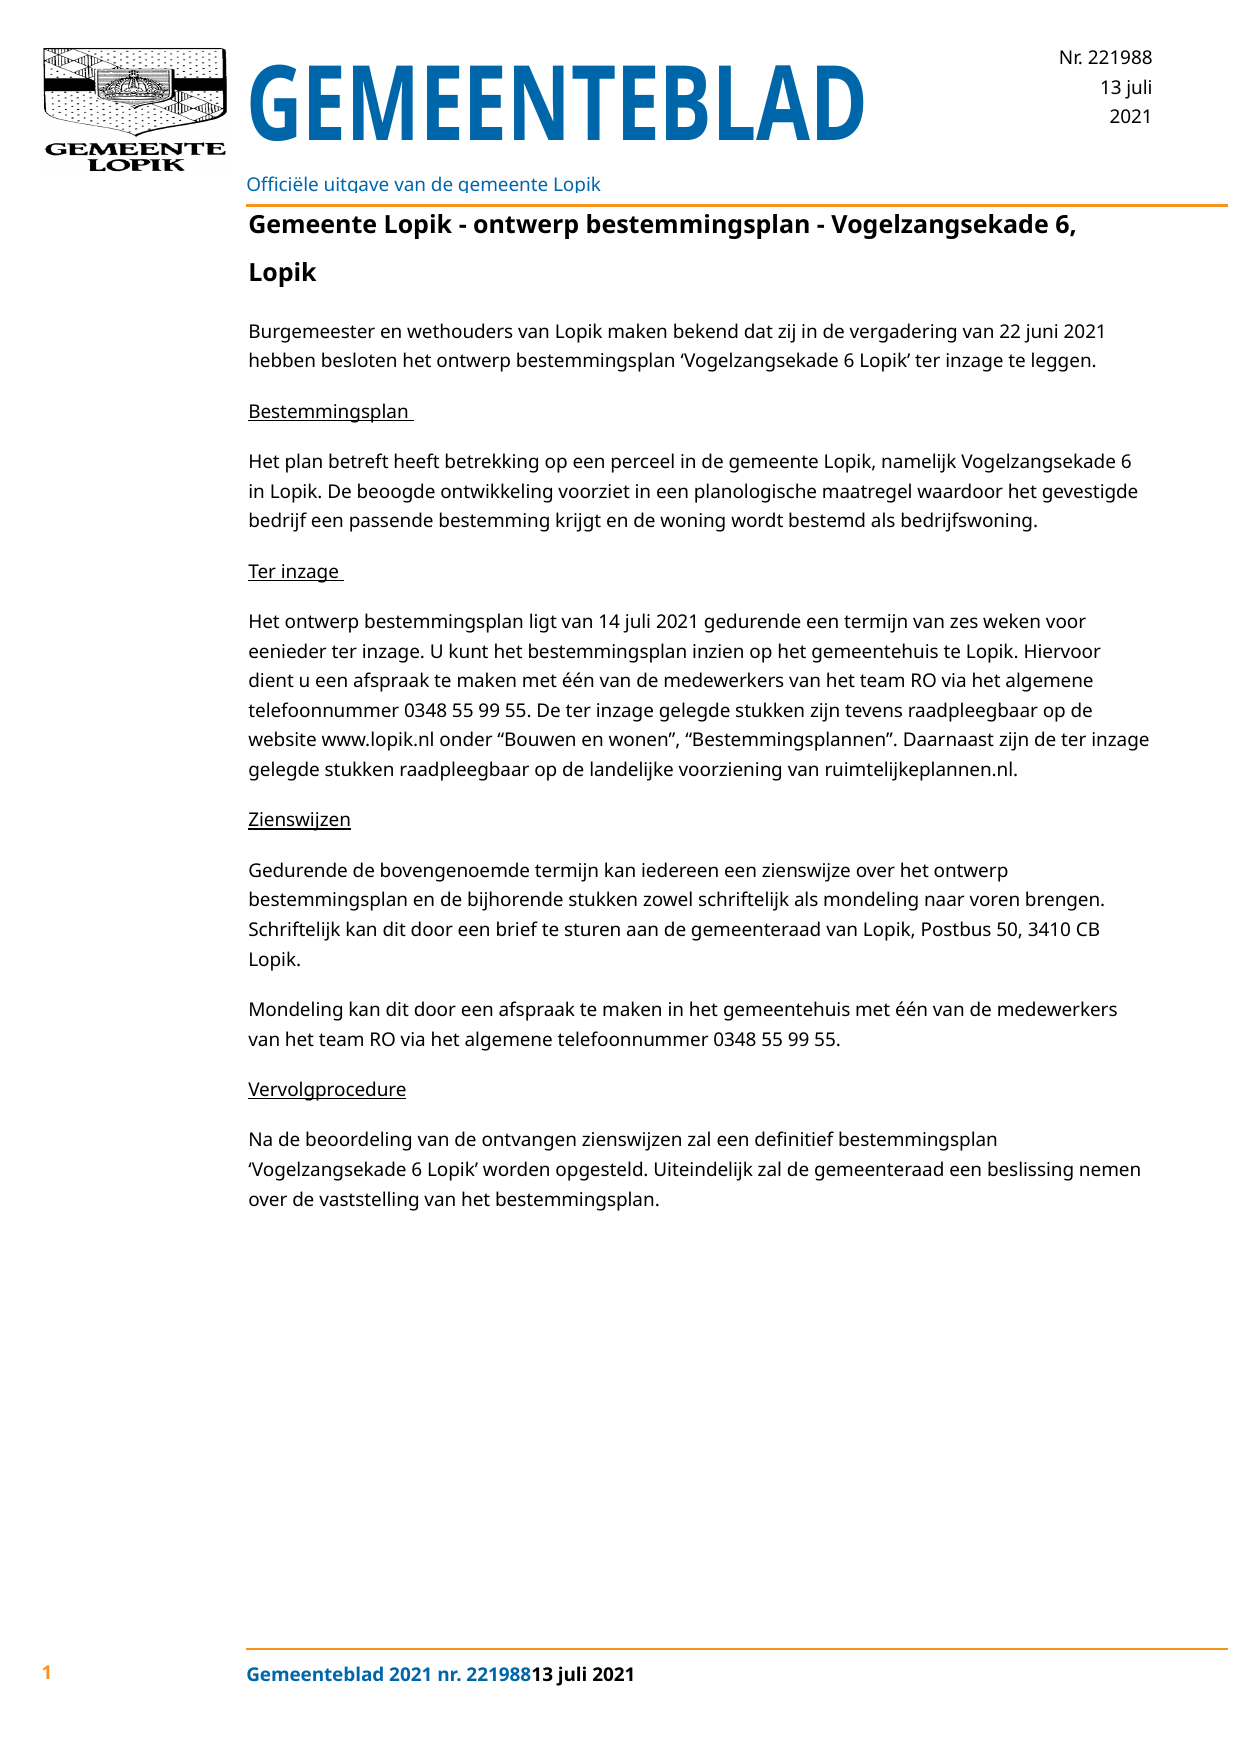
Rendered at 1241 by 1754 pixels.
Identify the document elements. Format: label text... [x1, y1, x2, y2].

text Gedurende de bovengenoemde termijn kan iedereen een zienswijze over het ontwerp bestemmingsplan en de bijhorende stukken zowel schriftelijk als mondeling naar voren brengen. Schriftelijk kan dit door een brief te sturen aan de gemeenteraad van Lopik, Postbus 50, 3410 CB Lopik. [248, 857, 1152, 972]
text Burgemeester en wethouders van Lopik maken bekend dat zij in de vergadering van 22 juni 2021 hebben besloten het ontwerp bestemmingsplan ‘Vogelzangsekade 6 Lopik’ ter inzage te leggen. [248, 318, 1152, 373]
text Het plan betreft heeft betrekking op een perceel in de gemeente Lopik, namelijk Vogelzangsekade 6 in Lopik. De beoogde ontwikkeling voorziet in een planologische maatregel waardoor het gevestigde bedrijf een passende bestemming krijgt en de woning wordt bestemd als bedrijfswoning. [248, 448, 1152, 533]
text Bestemmingsplan [248, 398, 1152, 424]
text Ter inzage [248, 558, 1152, 584]
text Mondeling kan dit door een afspraak te maken in het gemeentehuis met één van de medewerkers van het team RO via het algemene telefoonnummer 0348 55 99 55. [248, 996, 1152, 1052]
text Vervolgprocedure [248, 1076, 1152, 1102]
text Zienswijzen [248, 807, 1152, 832]
text Gemeente Lopik - ontwerp bestemmingsplan - Vogelzangsekade 6, Lopik [248, 207, 1152, 288]
text Na de beoordeling van de ontvangen zienswijzen zal een definitief bestemmingsplan ‘Vogelzangsekade 6 Lopik’ worden opgesteld. Uiteindelijk zal de gemeenteraad een beslissing nemen over de vaststelling van het bestemmingsplan. [248, 1127, 1152, 1212]
picture [41, 47, 231, 172]
text Het ontwerp bestemmingsplan ligt van 14 juli 2021 gedurende een termijn van zes weken voor eenieder ter inzage. U kunt het bestemmingsplan inzien op het gemeentehuis te Lopik. Hiervoor dient u een afspraak te maken met één van de medewerkers van het team RO via het algemene telefoonnummer 0348 55 99 55. De ter inzage gelegde stukken zijn tevens raadpleegbaar op de website www.lopik.nl onder “Bouwen en wonen”, “Bestemmingsplannen”. Daarnaast zijn de ter inzage gelegde stukken raadpleegbaar op de landelijke voorziening van ruimtelijkeplannen.nl. [248, 608, 1152, 782]
